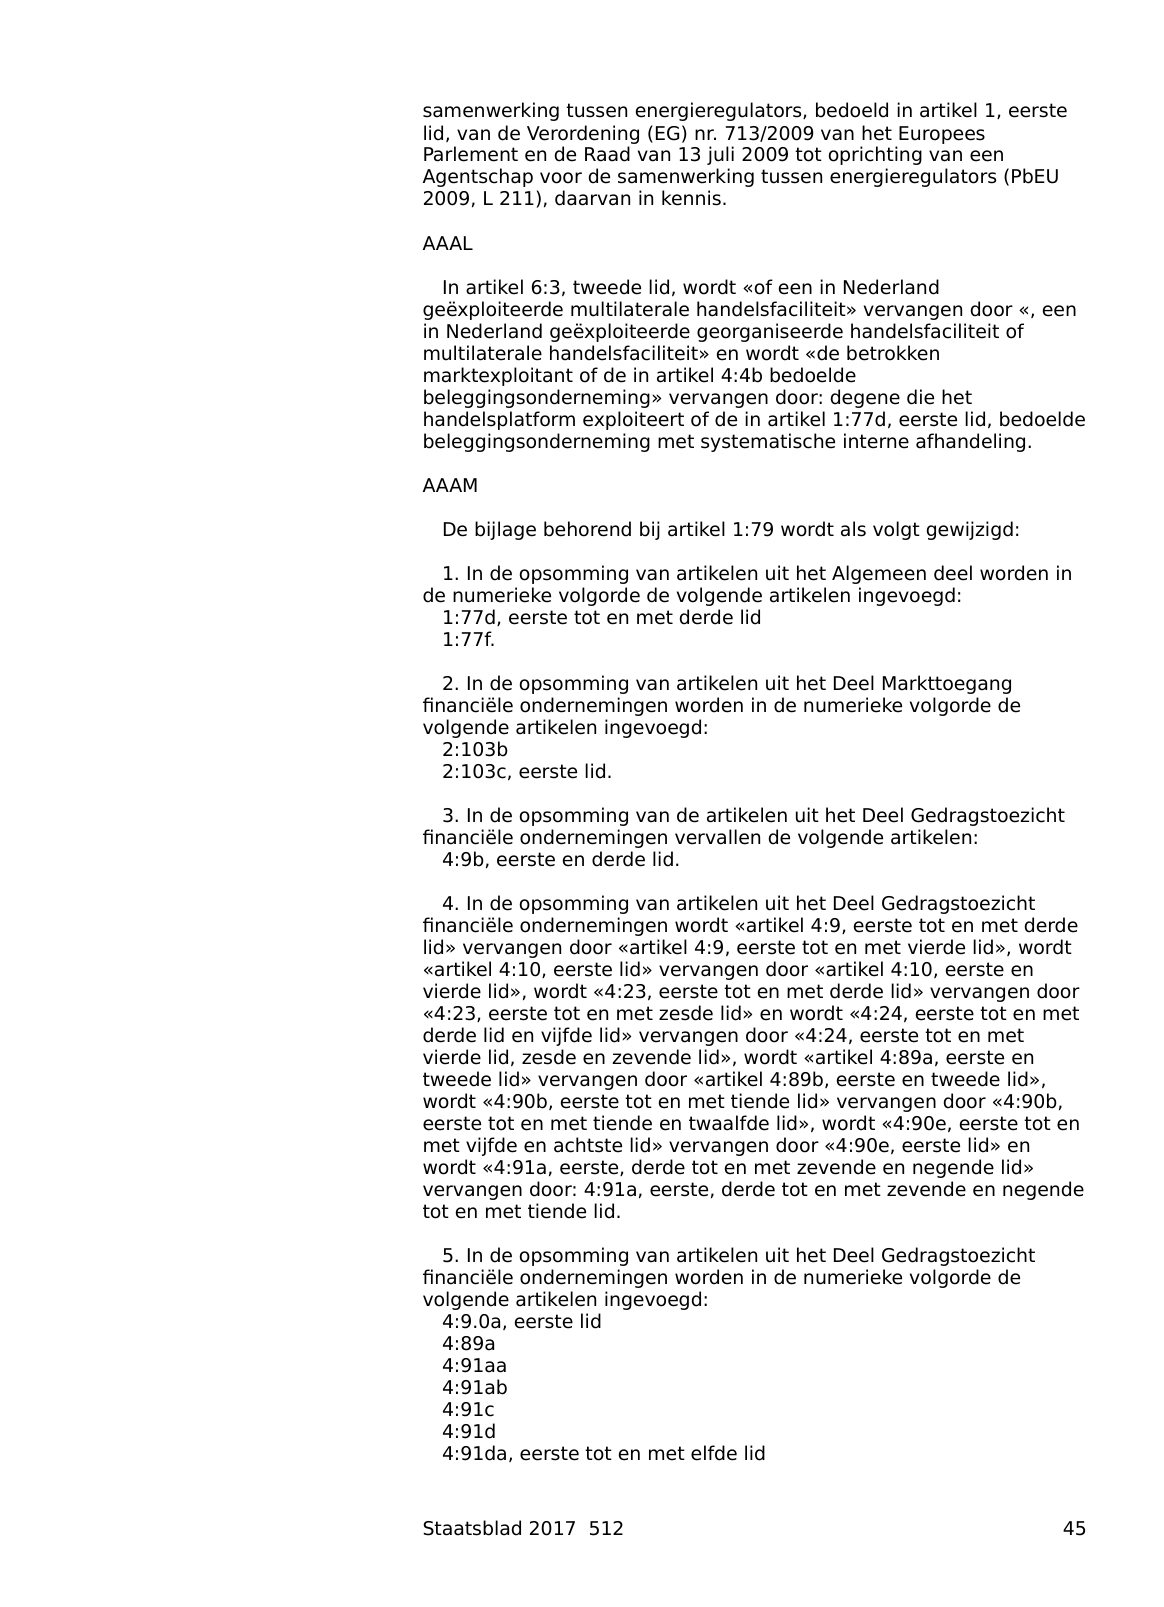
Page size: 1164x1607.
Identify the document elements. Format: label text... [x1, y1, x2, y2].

text 5. In de opsomming van artikelen uit het Deel Gedragstoezicht financiële ondernemingen worden in de numerieke volgorde de volgende artikelen ingevoegd: [422, 1245, 1087, 1311]
text 4:91c [422, 1399, 1087, 1421]
text 4:91aa [422, 1355, 1087, 1377]
text 4. In de opsomming van artikelen uit het Deel Gedragstoezicht financiële ondernemingen wordt «artikel 4:9, eerste tot en met derde lid» vervangen door «artikel 4:9, eerste tot en met vierde lid», wordt «artikel 4:10, eerste lid» vervangen door «artikel 4:10, eerste en vierde lid», wordt «4:23, eerste tot en met derde lid» vervangen door «4:23, eerste tot en met zesde lid» en wordt «4:24, eerste tot en met derde lid en vijfde lid» vervangen door «4:24, eerste tot en met vierde lid, zesde en zevende lid», wordt «artikel 4:89a, eerste en tweede lid» vervangen door «artikel 4:89b, eerste en tweede lid», wordt «4:90b, eerste tot en met tiende lid» vervangen door «4:90b, eerste tot en met tiende en twaalfde lid», wordt «4:90e, eerste tot en met vijfde en achtste lid» vervangen door «4:90e, eerste lid» en wordt «4:91a, eerste, derde tot en met zevende en negende lid» vervangen door: 4:91a, eerste, derde tot en met zevende en negende tot en met tiende lid. [422, 893, 1087, 1223]
text 4:91d [422, 1421, 1087, 1443]
text 2. In de opsomming van artikelen uit het Deel Markttoegang financiële ondernemingen worden in de numerieke volgorde de volgende artikelen ingevoegd: [422, 673, 1087, 739]
text 1. In de opsomming van artikelen uit het Algemeen deel worden in de numerieke volgorde de volgende artikelen ingevoegd: [422, 563, 1087, 607]
text 4:9b, eerste en derde lid. [422, 849, 1087, 871]
text De bijlage behorend bij artikel 1:79 wordt als volgt gewijzigd: [422, 519, 1087, 541]
text samenwerking tussen energieregulators, bedoeld in artikel 1, eerste lid, van de Verordening (EG) nr. 713/2009 van het Europees Parlement en de Raad van 13 juli 2009 tot oprichting van een Agentschap voor de samenwerking tussen energieregulators (PbEU 2009, L 211), daarvan in kennis. [422, 100, 1087, 210]
text 2:103c, eerste lid. [422, 761, 1087, 783]
text In artikel 6:3, tweede lid, wordt «of een in Nederland geëxploiteerde multilaterale handelsfaciliteit» vervangen door «, een in Nederland geëxploiteerde georganiseerde handelsfaciliteit of multilaterale handelsfaciliteit» en wordt «de betrokken marktexploitant of de in artikel 4:4b bedoelde beleggingsonderneming» vervangen door: degene die het handelsplatform exploiteert of de in artikel 1:77d, eerste lid, bedoelde beleggingsonderneming met systematische interne afhandeling. [422, 277, 1087, 452]
text 3. In de opsomming van de artikelen uit het Deel Gedragstoezicht financiële ondernemingen vervallen de volgende artikelen: [422, 805, 1087, 849]
text AAAL [422, 232, 1087, 254]
text 2:103b [422, 739, 1087, 761]
text 1:77f. [422, 629, 1087, 651]
text 4:91da, eerste tot en met elfde lid [422, 1443, 1087, 1465]
text AAAM [422, 475, 1087, 497]
text 4:91ab [422, 1377, 1087, 1399]
text 4:9.0a, eerste lid [422, 1311, 1087, 1333]
text 1:77d, eerste tot en met derde lid [422, 607, 1087, 629]
text 4:89a [422, 1333, 1087, 1355]
